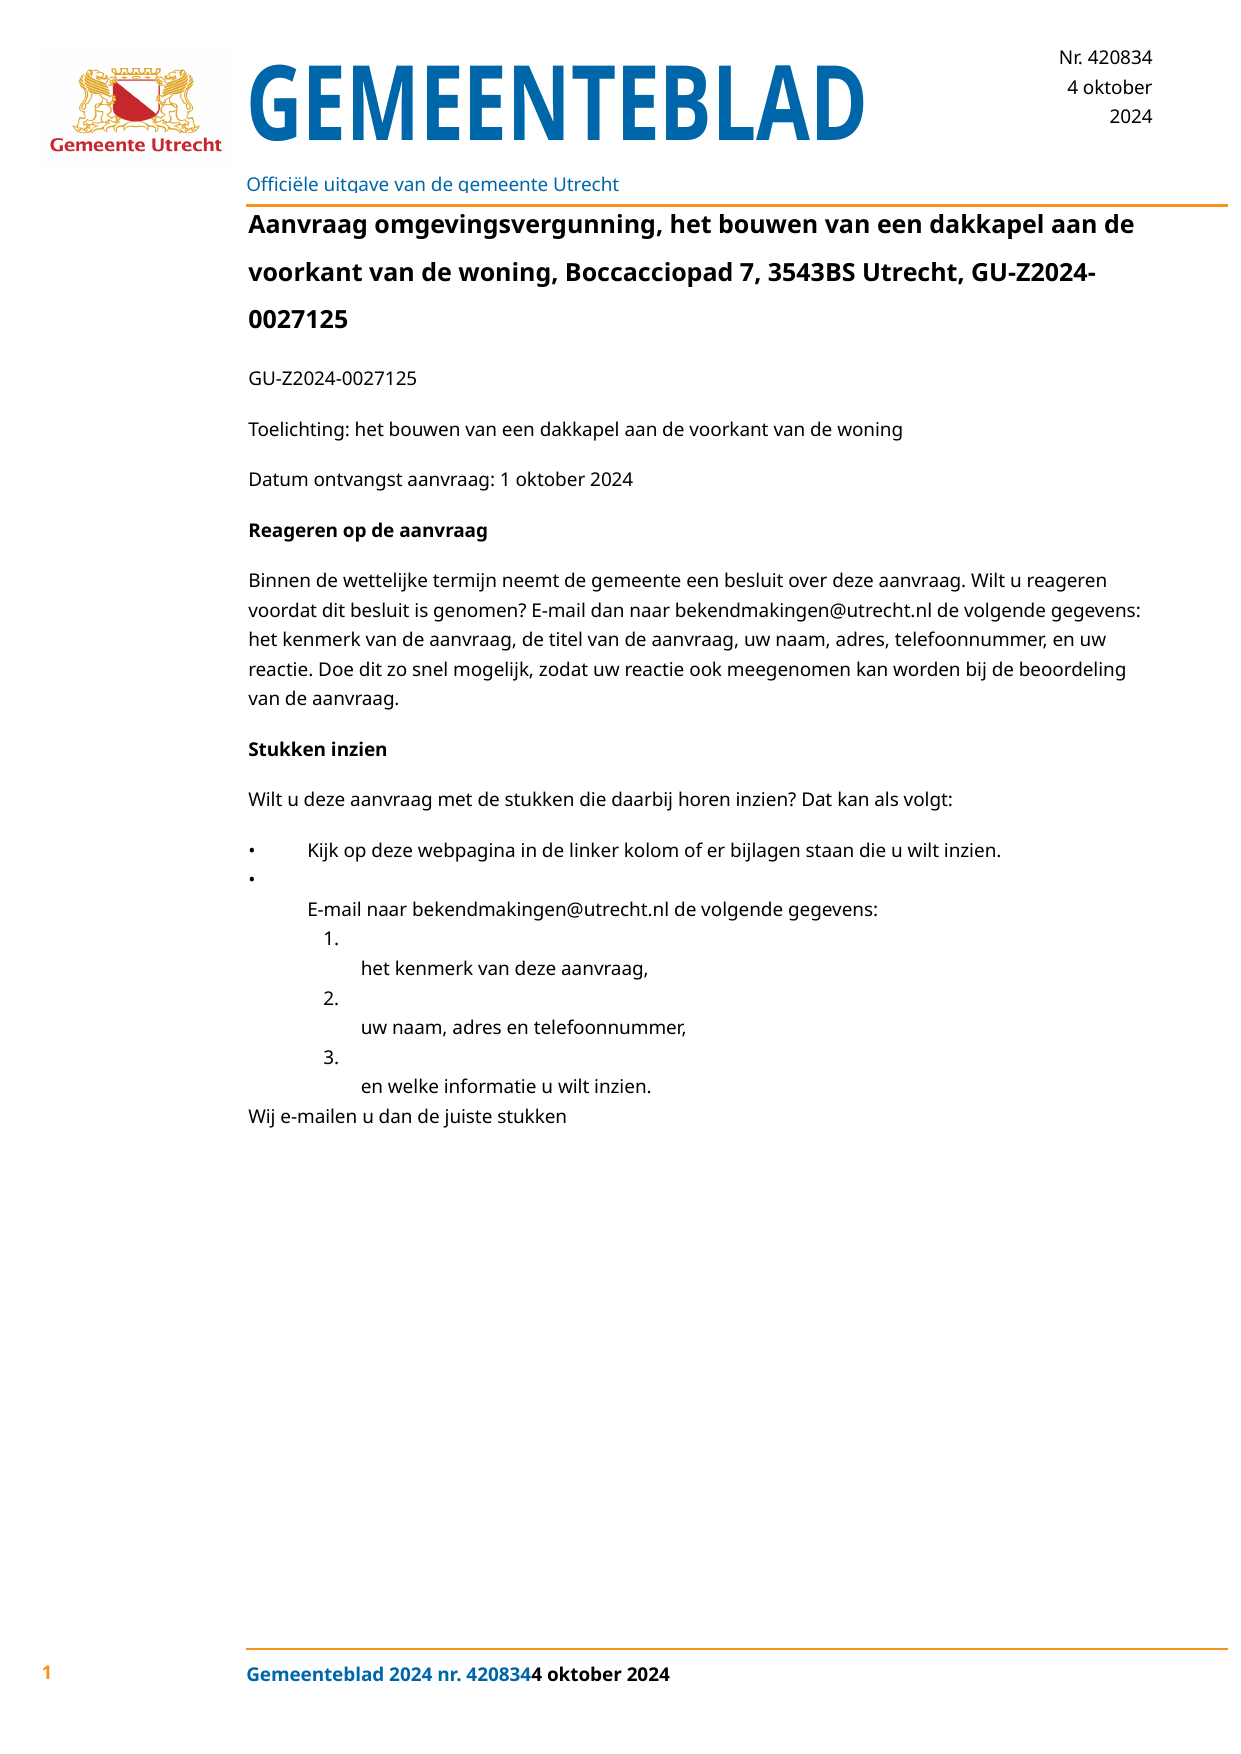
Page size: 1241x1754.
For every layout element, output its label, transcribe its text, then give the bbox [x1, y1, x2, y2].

text Toelichting: het bouwen van een dakkapel aan de voorkant van de woning [248, 416, 1152, 442]
text Wilt u deze aanvraag met de stukken die daarbij horen inzien? Dat kan als volgt: [248, 786, 1152, 812]
list uw naam, adres en telefoonnummer, [323, 1014, 1152, 1040]
text Aanvraag omgevingsvergunning, het bouwen van een dakkapel aan de voorkant van de woning, Boccacciopad 7, 3543BS Utrecht, GU-Z2024-0027125 [248, 207, 1152, 336]
picture [41, 47, 231, 172]
list en welke informatie u wilt inzien. [323, 1073, 1152, 1099]
list het kenmerk van deze aanvraag, [323, 955, 1152, 981]
list Kijk op deze webpagina in de linker kolom of er bijlagen staan die u wilt inzien. [248, 837, 1152, 862]
text Wij e-mailen u dan de juiste stukken [248, 1103, 1152, 1129]
text GU-Z2024-0027125 [248, 366, 1152, 391]
text Datum ontvangst aanvraag: 1 oktober 2024 [248, 466, 1152, 492]
text Reageren op de aanvraag [248, 517, 1152, 542]
text Stukken inzien [248, 736, 1152, 762]
list E-mail naar bekendmakingen@utrecht.nl de volgende gegevens: [248, 896, 1152, 922]
text Binnen de wettelijke termijn neemt de gemeente een besluit over deze aanvraag. Wilt u reageren voordat dit besluit is genomen? E-mail dan naar bekendmakingen@utrecht.nl de volgende gegevens: het kenmerk van de aanvraag, de titel van de aanvraag, uw naam, adres, telefoonnummer, en uw reactie. Doe dit zo snel mogelijk, zodat uw reactie ook meegenomen kan worden bij de beoordeling van de aanvraag. [248, 567, 1152, 711]
